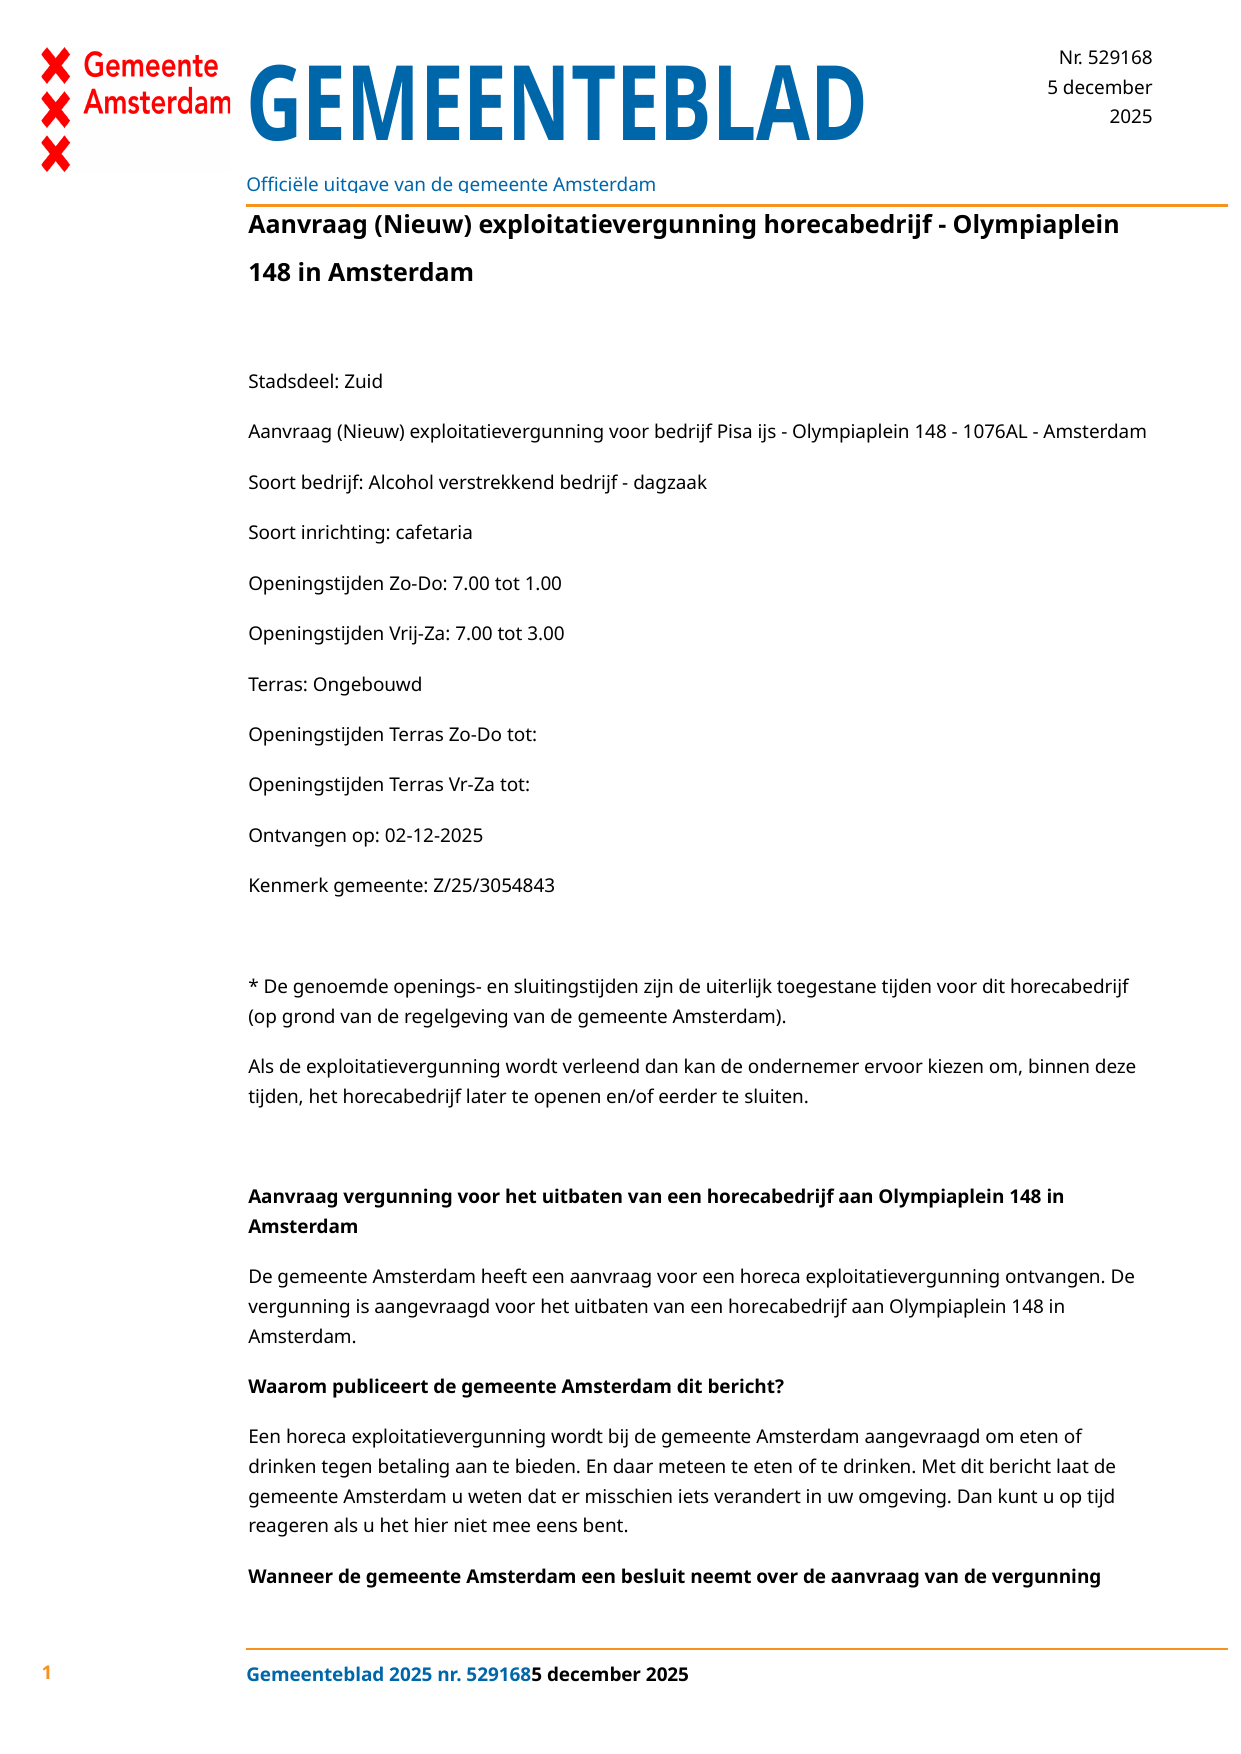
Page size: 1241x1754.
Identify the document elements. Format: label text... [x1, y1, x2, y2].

text Soort inrichting: cafetaria [248, 519, 1152, 545]
text Aanvraag vergunning voor het uitbaten van een horecabedrijf aan Olympiaplein 148 in Amsterdam [248, 1184, 1152, 1239]
picture [41, 47, 231, 172]
text Openingstijden Terras Zo-Do tot: [248, 721, 1152, 747]
text Terras: Ongebouwd [248, 671, 1152, 697]
text * De genoemde openings- en sluitingstijden zijn de uiterlijk toegestane tijden voor dit horecabedrijf (op grond van de regelgeving van de gemeente Amsterdam). [248, 973, 1152, 1029]
text Openingstijden Vrij-Za: 7.00 tot 3.00 [248, 620, 1152, 646]
text Stadsdeel: Zuid [248, 368, 1152, 394]
text Kenmerk gemeente: Z/25/3054843 [248, 872, 1152, 898]
text Wanneer de gemeente Amsterdam een besluit neemt over de aanvraag van de vergunning [248, 1563, 1152, 1589]
text Aanvraag (Nieuw) exploitatievergunning horecabedrijf - Olympiaplein 148 in Amsterdam [248, 207, 1152, 288]
text Openingstijden Terras Vr-Za tot: [248, 772, 1152, 797]
text Soort bedrijf: Alcohol verstrekkend bedrijf - dagzaak [248, 469, 1152, 495]
text Openingstijden Zo-Do: 7.00 tot 1.00 [248, 570, 1152, 596]
text De gemeente Amsterdam heeft een aanvraag voor een horeca exploitatievergunning ontvangen. De vergunning is aangevraagd voor het uitbaten van een horecabedrijf aan Olympiaplein 148 in Amsterdam. [248, 1264, 1152, 1349]
text Waarom publiceert de gemeente Amsterdam dit bericht? [248, 1373, 1152, 1399]
text Een horeca exploitatievergunning wordt bij de gemeente Amsterdam aangevraagd om eten of drinken tegen betaling aan te bieden. En daar meteen te eten of te drinken. Met dit bericht laat de gemeente Amsterdam u weten dat er misschien iets verandert in uw omgeving. Dan kunt u op tijd reageren als u het hier niet mee eens bent. [248, 1424, 1152, 1538]
text Aanvraag (Nieuw) exploitatievergunning voor bedrijf Pisa ijs - Olympiaplein 148 - 1076AL - Amsterdam [248, 419, 1152, 444]
text Ontvangen op: 02-12-2025 [248, 822, 1152, 848]
text Als de exploitatievergunning wordt verleend dan kan de ondernemer ervoor kiezen om, binnen deze tijden, het horecabedrijf later te openen en/of eerder te sluiten. [248, 1053, 1152, 1109]
